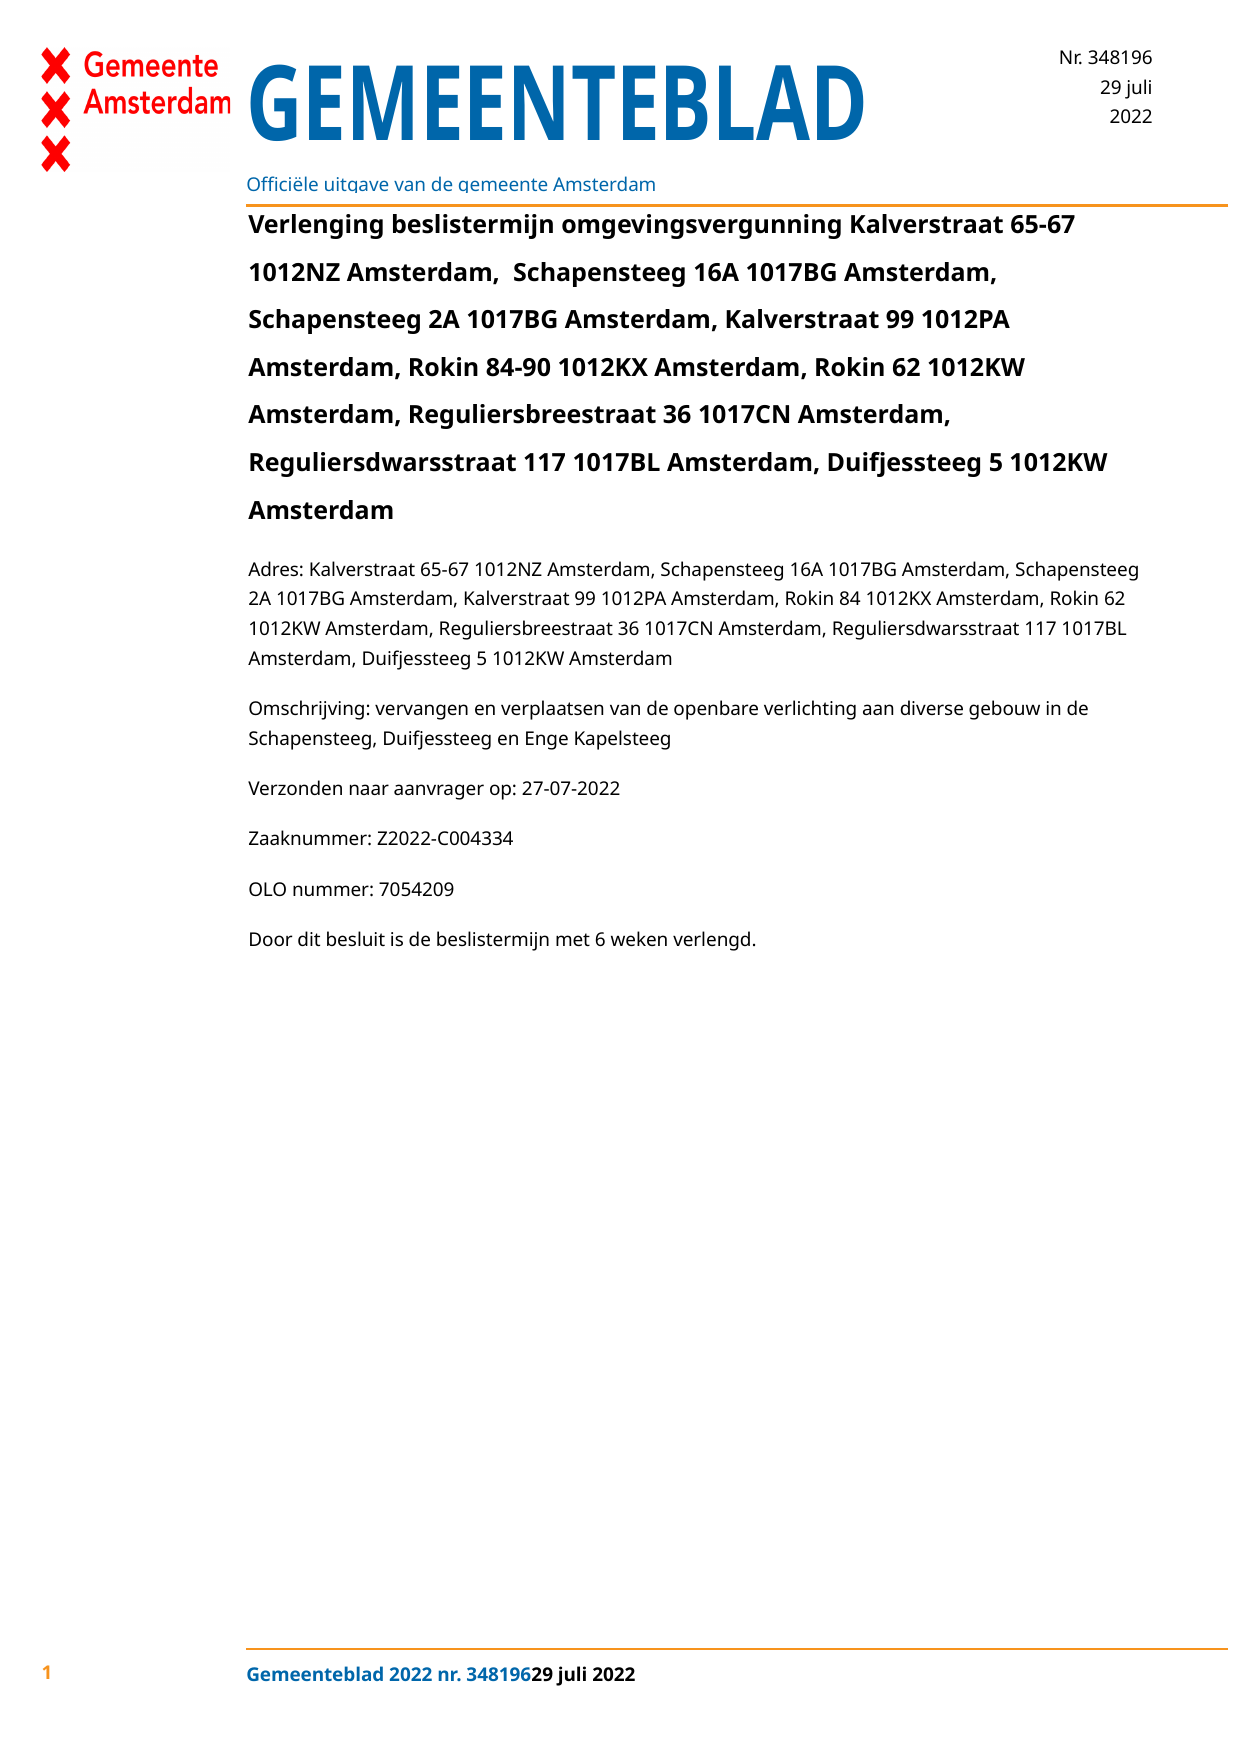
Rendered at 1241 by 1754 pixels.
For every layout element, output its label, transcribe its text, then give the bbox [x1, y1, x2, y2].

text OLO nummer: 7054209 [248, 876, 1152, 902]
text Zaaknummer: Z2022-C004334 [248, 826, 1152, 851]
text Verlenging beslistermijn omgevingsvergunning Kalverstraat 65-67 1012NZ Amsterdam, Schapensteeg 16A 1017BG Amsterdam, Schapensteeg 2A 1017BG Amsterdam, Kalverstraat 99 1012PA Amsterdam, Rokin 84-90 1012KX Amsterdam, Rokin 62 1012KW Amsterdam, Reguliersbreestraat 36 1017CN Amsterdam, Reguliersdwarsstraat 117 1017BL Amsterdam, Duifjessteeg 5 1012KW Amsterdam [248, 207, 1152, 526]
text Omschrijving: vervangen en verplaatsen van de openbare verlichting aan diverse gebouw in de Schapensteeg, Duifjessteeg en Enge Kapelsteeg [248, 695, 1152, 750]
text Door dit besluit is de beslistermijn met 6 weken verlengd. [248, 926, 1152, 952]
picture [41, 47, 231, 172]
text Verzonden naar aanvrager op: 27-07-2022 [248, 775, 1152, 801]
text Adres: Kalverstraat 65-67 1012NZ Amsterdam, Schapensteeg 16A 1017BG Amsterdam, Schapensteeg 2A 1017BG Amsterdam, Kalverstraat 99 1012PA Amsterdam, Rokin 84 1012KX Amsterdam, Rokin 62 1012KW Amsterdam, Reguliersbreestraat 36 1017CN Amsterdam, Reguliersdwarsstraat 117 1017BL Amsterdam, Duifjessteeg 5 1012KW Amsterdam [248, 556, 1152, 670]
